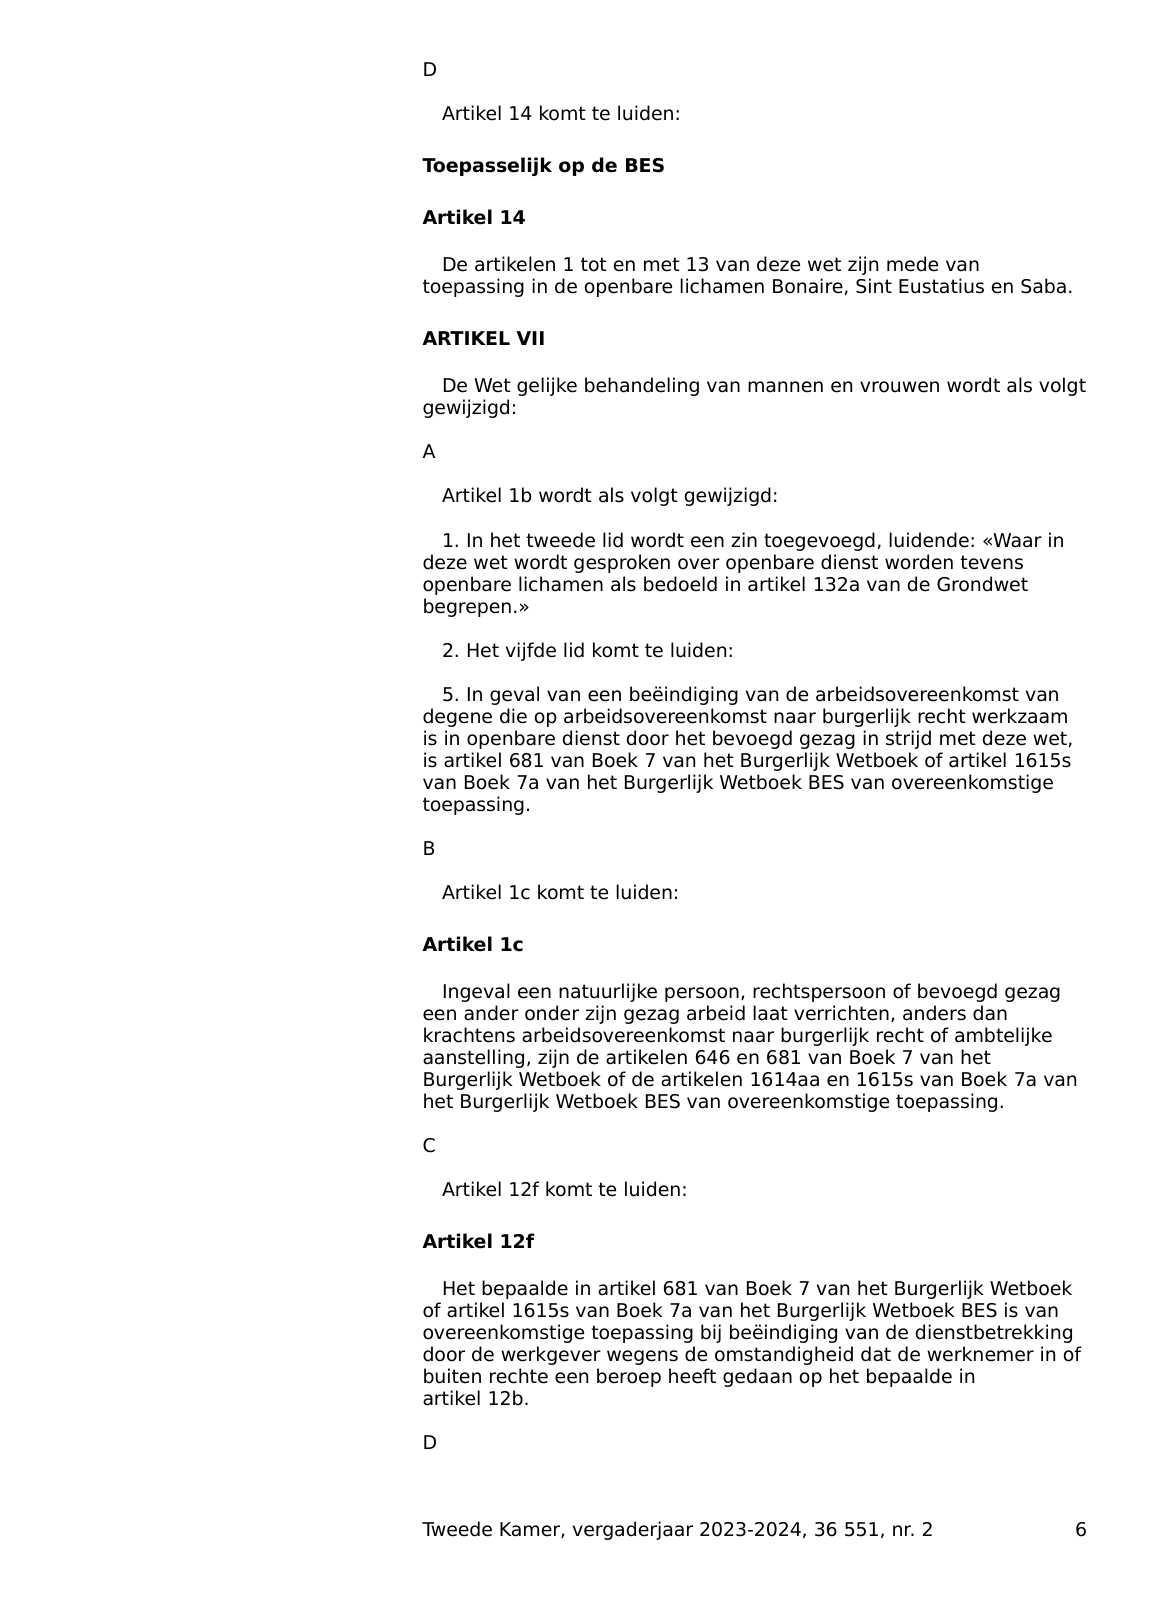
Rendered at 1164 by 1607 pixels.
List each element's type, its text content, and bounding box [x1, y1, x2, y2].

text B [422, 838, 1087, 860]
text De Wet gelijke behandeling van mannen en vrouwen wordt als volgt gewijzigd: [422, 375, 1087, 419]
text D [422, 59, 1087, 81]
text Artikel 1c komt te luiden: [422, 882, 1087, 904]
subtitle ARTIKEL VII [422, 328, 1087, 350]
subtitle Artikel 1c [422, 934, 1087, 956]
text Artikel 1b wordt als volgt gewijzigd: [422, 485, 1087, 507]
text D [422, 1432, 1087, 1454]
text 2. Het vijfde lid komt te luiden: [422, 640, 1087, 662]
subtitle Artikel 14 [422, 207, 1087, 229]
text 1. In het tweede lid wordt een zin toegevoegd, luidende: «Waar in deze wet wordt gesproken over openbare dienst worden tevens openbare lichamen als bedoeld in artikel 132a van de Grondwet begrepen.» [422, 529, 1087, 617]
text Artikel 14 komt te luiden: [422, 103, 1087, 125]
text C [422, 1135, 1087, 1157]
text Ingeval een natuurlijke persoon, rechtspersoon of bevoegd gezag een ander onder zijn gezag arbeid laat verrichten, anders dan krachtens arbeidsovereenkomst naar burgerlijk recht of ambtelijke aanstelling, zijn de artikelen 646 en 681 van Boek 7 van het Burgerlijk Wetboek of de artikelen 1614aa en 1615s van Boek 7a van het Burgerlijk Wetboek BES van overeenkomstige toepassing. [422, 981, 1087, 1113]
text 5. In geval van een beëindiging van de arbeidsovereenkomst van degene die op arbeidsovereenkomst naar burgerlijk recht werkzaam is in openbare dienst door het bevoegd gezag in strijd met deze wet, is artikel 681 van Boek 7 van het Burgerlijk Wetboek of artikel 1615s van Boek 7a van het Burgerlijk Wetboek BES van overeenkomstige toepassing. [422, 684, 1087, 816]
text Artikel 12f komt te luiden: [422, 1179, 1087, 1201]
text De artikelen 1 tot en met 13 van deze wet zijn mede van toepassing in de openbare lichamen Bonaire, Sint Eustatius en Saba. [422, 254, 1087, 298]
text A [422, 441, 1087, 463]
subtitle Toepasselijk op de BES [422, 155, 1087, 177]
subtitle Artikel 12f [422, 1231, 1087, 1253]
text Het bepaalde in artikel 681 van Boek 7 van het Burgerlijk Wetboek of artikel 1615s van Boek 7a van het Burgerlijk Wetboek BES is van overeenkomstige toepassing bij beëindiging van de dienstbetrekking door de werkgever wegens de omstandigheid dat de werknemer in of buiten rechte een beroep heeft gedaan op het bepaalde in artikel 12b. [422, 1278, 1087, 1410]
